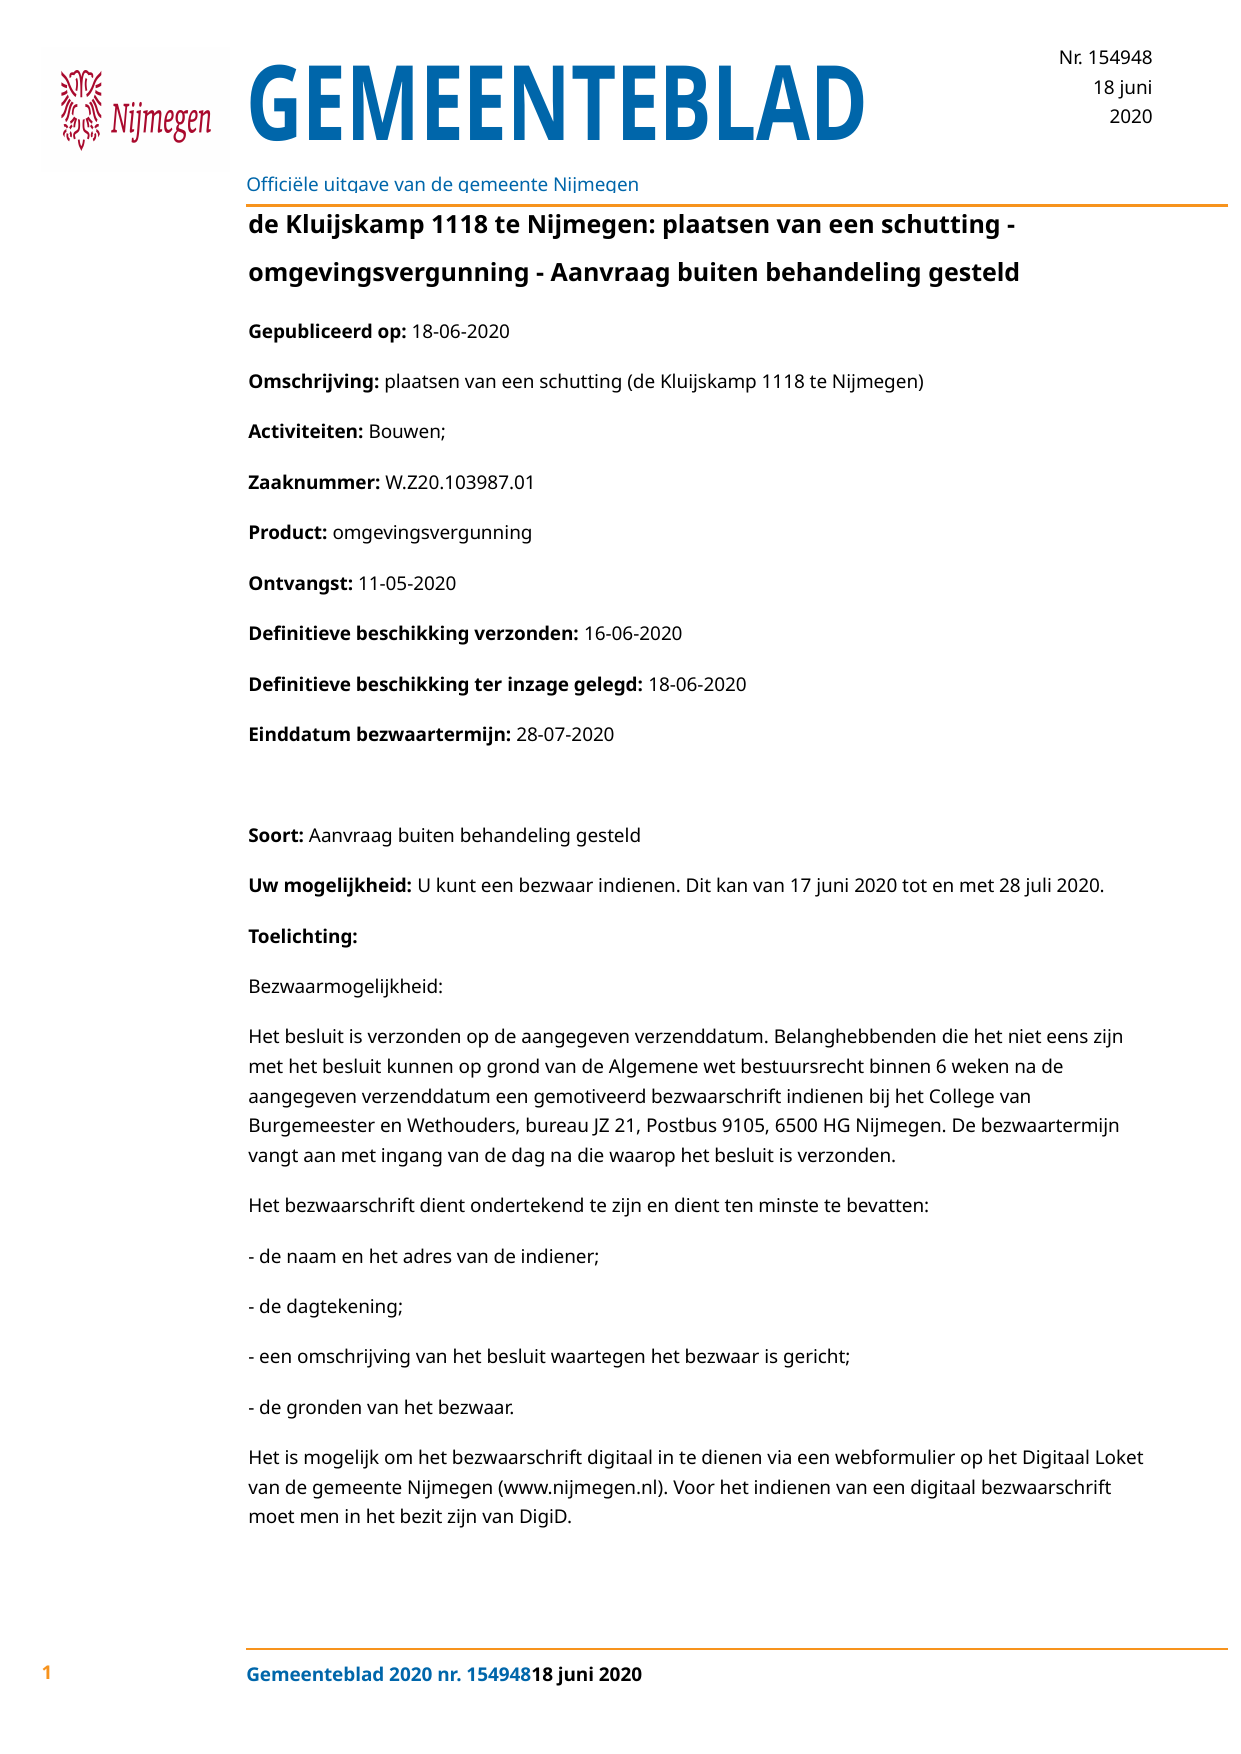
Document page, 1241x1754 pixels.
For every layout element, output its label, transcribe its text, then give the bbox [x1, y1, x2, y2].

text Toelichting: [248, 923, 1152, 949]
text Ontvangst: 11-05-2020 [248, 570, 1152, 596]
text Gepubliceerd op: 18-06-2020 [248, 318, 1152, 344]
text Einddatum bezwaartermijn: 28-07-2020 [248, 721, 1152, 747]
text - de naam en het adres van de indiener; [248, 1243, 1152, 1269]
text Definitieve beschikking ter inzage gelegd: 18-06-2020 [248, 671, 1152, 697]
text Zaaknummer: W.Z20.103987.01 [248, 469, 1152, 495]
text Bezwaarmogelijkheid: [248, 973, 1152, 999]
text Soort: Aanvraag buiten behandeling gesteld [248, 822, 1152, 848]
text Omschrijving: plaatsen van een schutting (de Kluijskamp 1118 te Nijmegen) [248, 368, 1152, 394]
text - de gronden van het bezwaar. [248, 1394, 1152, 1420]
text - een omschrijving van het besluit waartegen het bezwaar is gericht; [248, 1344, 1152, 1369]
text - de dagtekening; [248, 1293, 1152, 1319]
text Het bezwaarschrift dient ondertekend te zijn en dient ten minste te bevatten: [248, 1192, 1152, 1218]
text Uw mogelijkheid: U kunt een bezwaar indienen. Dit kan van 17 juni 2020 tot en met 28 juli 2020. [248, 872, 1152, 898]
text de Kluijskamp 1118 te Nijmegen: plaatsen van een schutting - omgevingsvergunning - Aanvraag buiten behandeling gesteld [248, 207, 1152, 288]
text Definitieve beschikking verzonden: 16-06-2020 [248, 620, 1152, 646]
text Het besluit is verzonden op de aangegeven verzenddatum. Belanghebbenden die het niet eens zijn met het besluit kunnen op grond van de Algemene wet bestuursrecht binnen 6 weken na de aangegeven verzenddatum een gemotiveerd bezwaarschrift indienen bij het College van Burgemeester en Wethouders, bureau JZ 21, Postbus 9105, 6500 HG Nijmegen. De bezwaartermijn vangt aan met ingang van de dag na die waarop het besluit is verzonden. [248, 1024, 1152, 1168]
text Activiteiten: Bouwen; [248, 419, 1152, 444]
text Het is mogelijk om het bezwaarschrift digitaal in te dienen via een webformulier op het Digitaal Loket van de gemeente Nijmegen (www.nijmegen.nl). Voor het indienen van een digitaal bezwaarschrift moet men in het bezit zijn van DigiD. [248, 1444, 1152, 1529]
text Product: omgevingsvergunning [248, 519, 1152, 545]
picture [41, 47, 231, 172]
